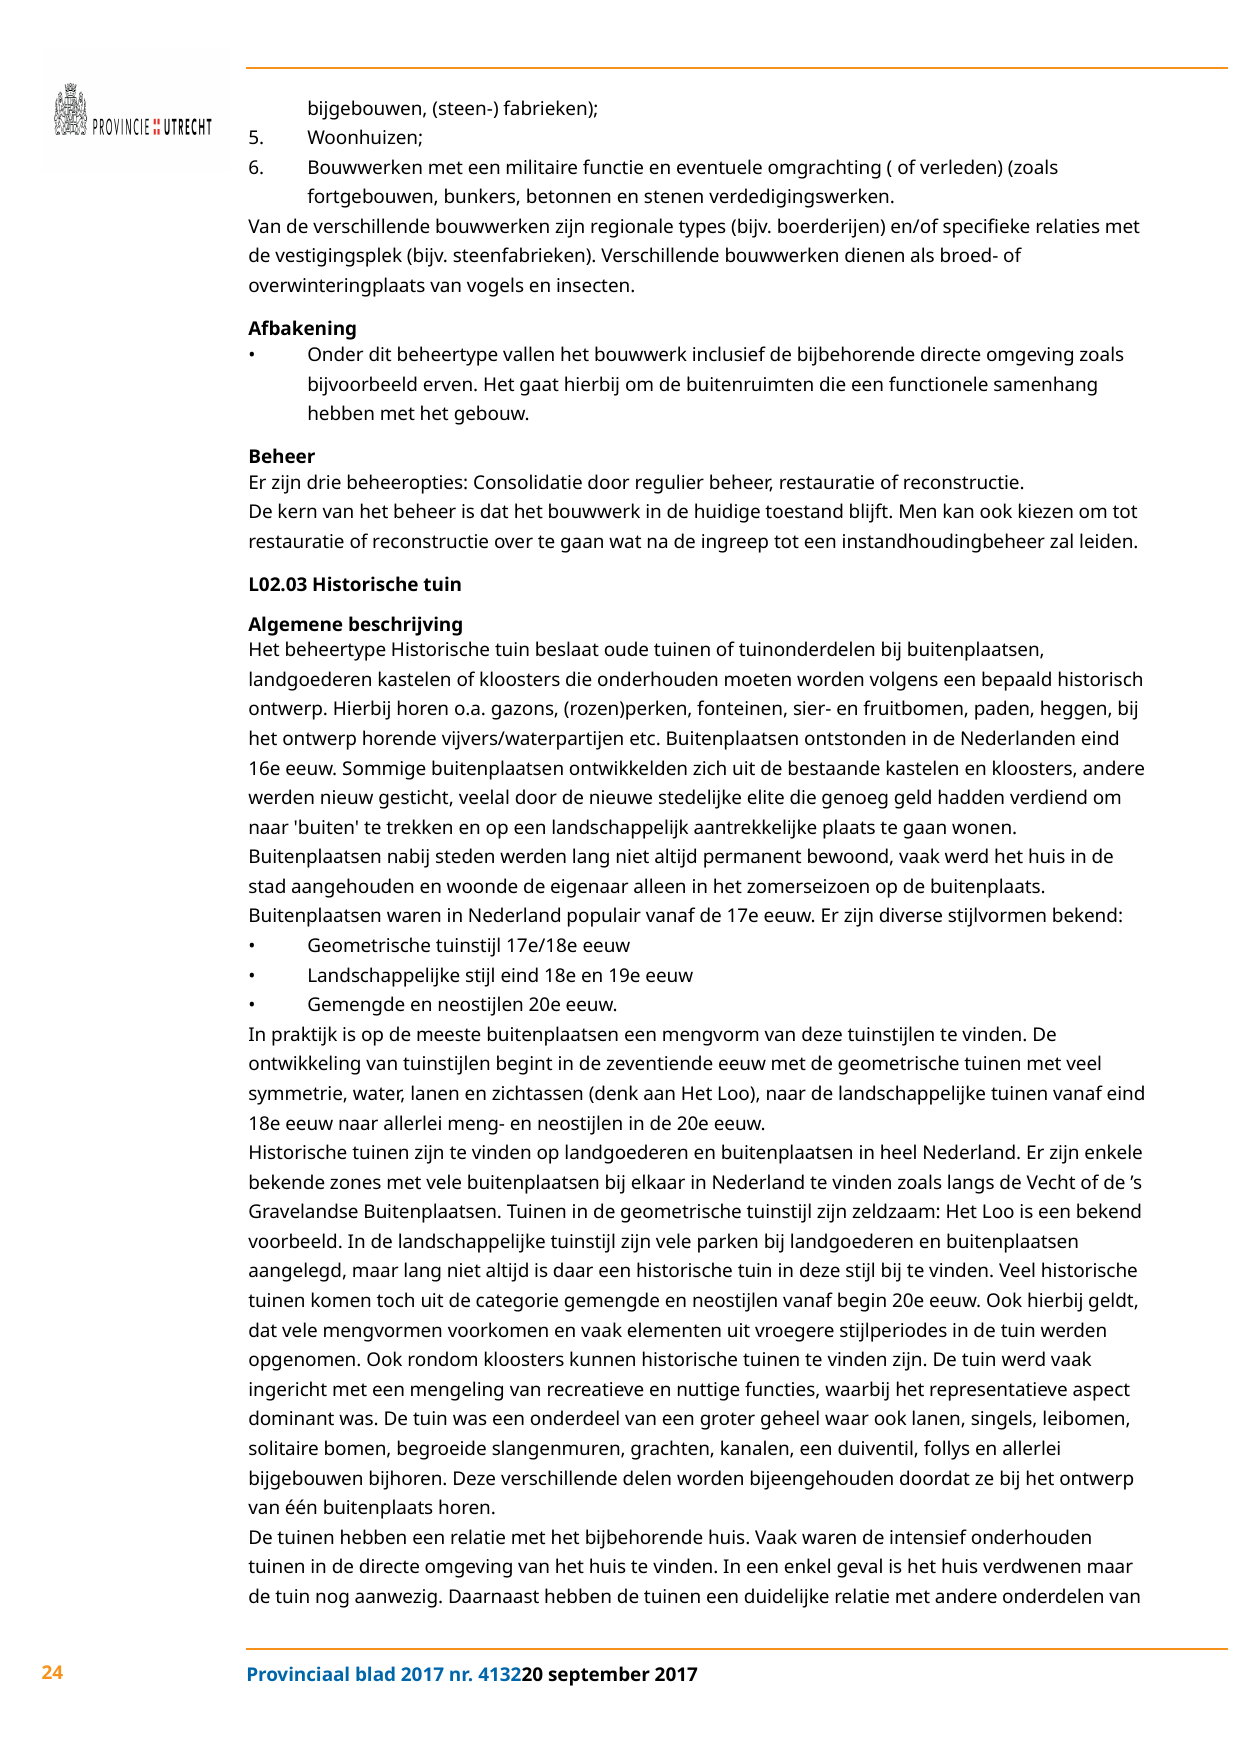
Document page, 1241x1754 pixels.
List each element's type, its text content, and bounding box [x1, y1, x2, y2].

picture [41, 47, 231, 172]
text Er zijn drie beheeropties: Consolidatie door regulier beheer, restauratie of reconstructie. [248, 469, 1152, 495]
text Van de verschillende bouwwerken zijn regionale types (bijv. boerderijen) en/of specifieke relaties met de vestigingsplek (bijv. steenfabrieken). Verschillende bouwwerken dienen als broed- of overwinteringplaats van vogels en insecten. [248, 213, 1152, 298]
text De kern van het beheer is dat het bouwwerk in de huidige toestand blijft. Men kan ook kiezen om tot restauratie of reconstructie over te gaan wat na de ingreep tot een instandhoudingbeheer zal leiden. [248, 499, 1152, 554]
text In praktijk is op de meeste buitenplaatsen een mengvorm van deze tuinstijlen te vinden. De ontwikkeling van tuinstijlen begint in de zeventiende eeuw met de geometrische tuinen met veel symmetrie, water, lanen en zichtassen (denk aan Het Loo), naar de landschappelijke tuinen vanaf eind 18e eeuw naar allerlei meng- en neostijlen in de 20e eeuw. [248, 1021, 1152, 1136]
list Geometrische tuinstijl 17e/18e eeuw [248, 932, 1152, 958]
text Algemene beschrijving [248, 611, 1152, 636]
list Gemengde en neostijlen 20e eeuw. [248, 991, 1152, 1017]
text Beheer [248, 443, 1152, 469]
text Het beheertype Historische tuin beslaat oude tuinen of tuinonderdelen bij buitenplaatsen, landgoederen kastelen of kloosters die onderhouden moeten worden volgens een bepaald historisch ontwerp. Hierbij horen o.a. gazons, (rozen)perken, fonteinen, sier- en fruitbomen, paden, heggen, bij het ontwerp horende vijvers/waterpartijen etc. Buitenplaatsen ontstonden in de Nederlanden eind 16e eeuw. Sommige buitenplaatsen ontwikkelden zich uit de bestaande kastelen en kloosters, andere werden nieuw gesticht, veelal door de nieuwe stedelijke elite die genoeg geld hadden verdiend om naar 'buiten' te trekken en op een landschappelijk aantrekkelijke plaats te gaan wonen. Buitenplaatsen nabij steden werden lang niet altijd permanent bewoond, vaak werd het huis in de stad aangehouden en woonde de eigenaar alleen in het zomerseizoen op de buitenplaats. Buitenplaatsen waren in Nederland populair vanaf de 17e eeuw. Er zijn diverse stijlvormen bekend: [248, 636, 1152, 928]
list Bouwwerken met een militaire functie en eventuele omgrachting ( of verleden) (zoals fortgebouwen, bunkers, betonnen en stenen verdedigingswerken. [248, 154, 1152, 209]
text De tuinen hebben een relatie met het bijbehorende huis. Vaak waren de intensief onderhouden tuinen in de directe omgeving van het huis te vinden. In een enkel geval is het huis verdwenen maar de tuin nog aanwezig. Daarnaast hebben de tuinen een duidelijke relatie met andere onderdelen van [248, 1524, 1152, 1609]
text Afbakening [248, 315, 1152, 341]
text L02.03 Historische tuin [248, 571, 1152, 597]
list bijgebouwen, (steen-) fabrieken); [248, 95, 1152, 121]
list Landschappelijke stijl eind 18e en 19e eeuw [248, 962, 1152, 988]
list Onder dit beheertype vallen het bouwwerk inclusief de bijbehorende directe omgeving zoals bijvoorbeeld erven. Het gaat hierbij om de buitenruimten die een functionele samenhang hebben met het gebouw. [248, 341, 1152, 426]
text Historische tuinen zijn te vinden op landgoederen en buitenplaatsen in heel Nederland. Er zijn enkele bekende zones met vele buitenplaatsen bij elkaar in Nederland te vinden zoals langs de Vecht of de ’s Gravelandse Buitenplaatsen. Tuinen in de geometrische tuinstijl zijn zeldzaam: Het Loo is een bekend voorbeeld. In de landschappelijke tuinstijl zijn vele parken bij landgoederen en buitenplaatsen aangelegd, maar lang niet altijd is daar een historische tuin in deze stijl bij te vinden. Veel historische tuinen komen toch uit de categorie gemengde en neostijlen vanaf begin 20e eeuw. Ook hierbij geldt, dat vele mengvormen voorkomen en vaak elementen uit vroegere stijlperiodes in de tuin werden opgenomen. Ook rondom kloosters kunnen historische tuinen te vinden zijn. De tuin werd vaak ingericht met een mengeling van recreatieve en nuttige functies, waarbij het representatieve aspect dominant was. De tuin was een onderdeel van een groter geheel waar ook lanen, singels, leibomen, solitaire bomen, begroeide slangenmuren, grachten, kanalen, een duiventil, follys en allerlei bijgebouwen bijhoren. Deze verschillende delen worden bijeengehouden doordat ze bij het ontwerp van één buitenplaats horen. [248, 1139, 1152, 1520]
list Woonhuizen; [248, 124, 1152, 150]
